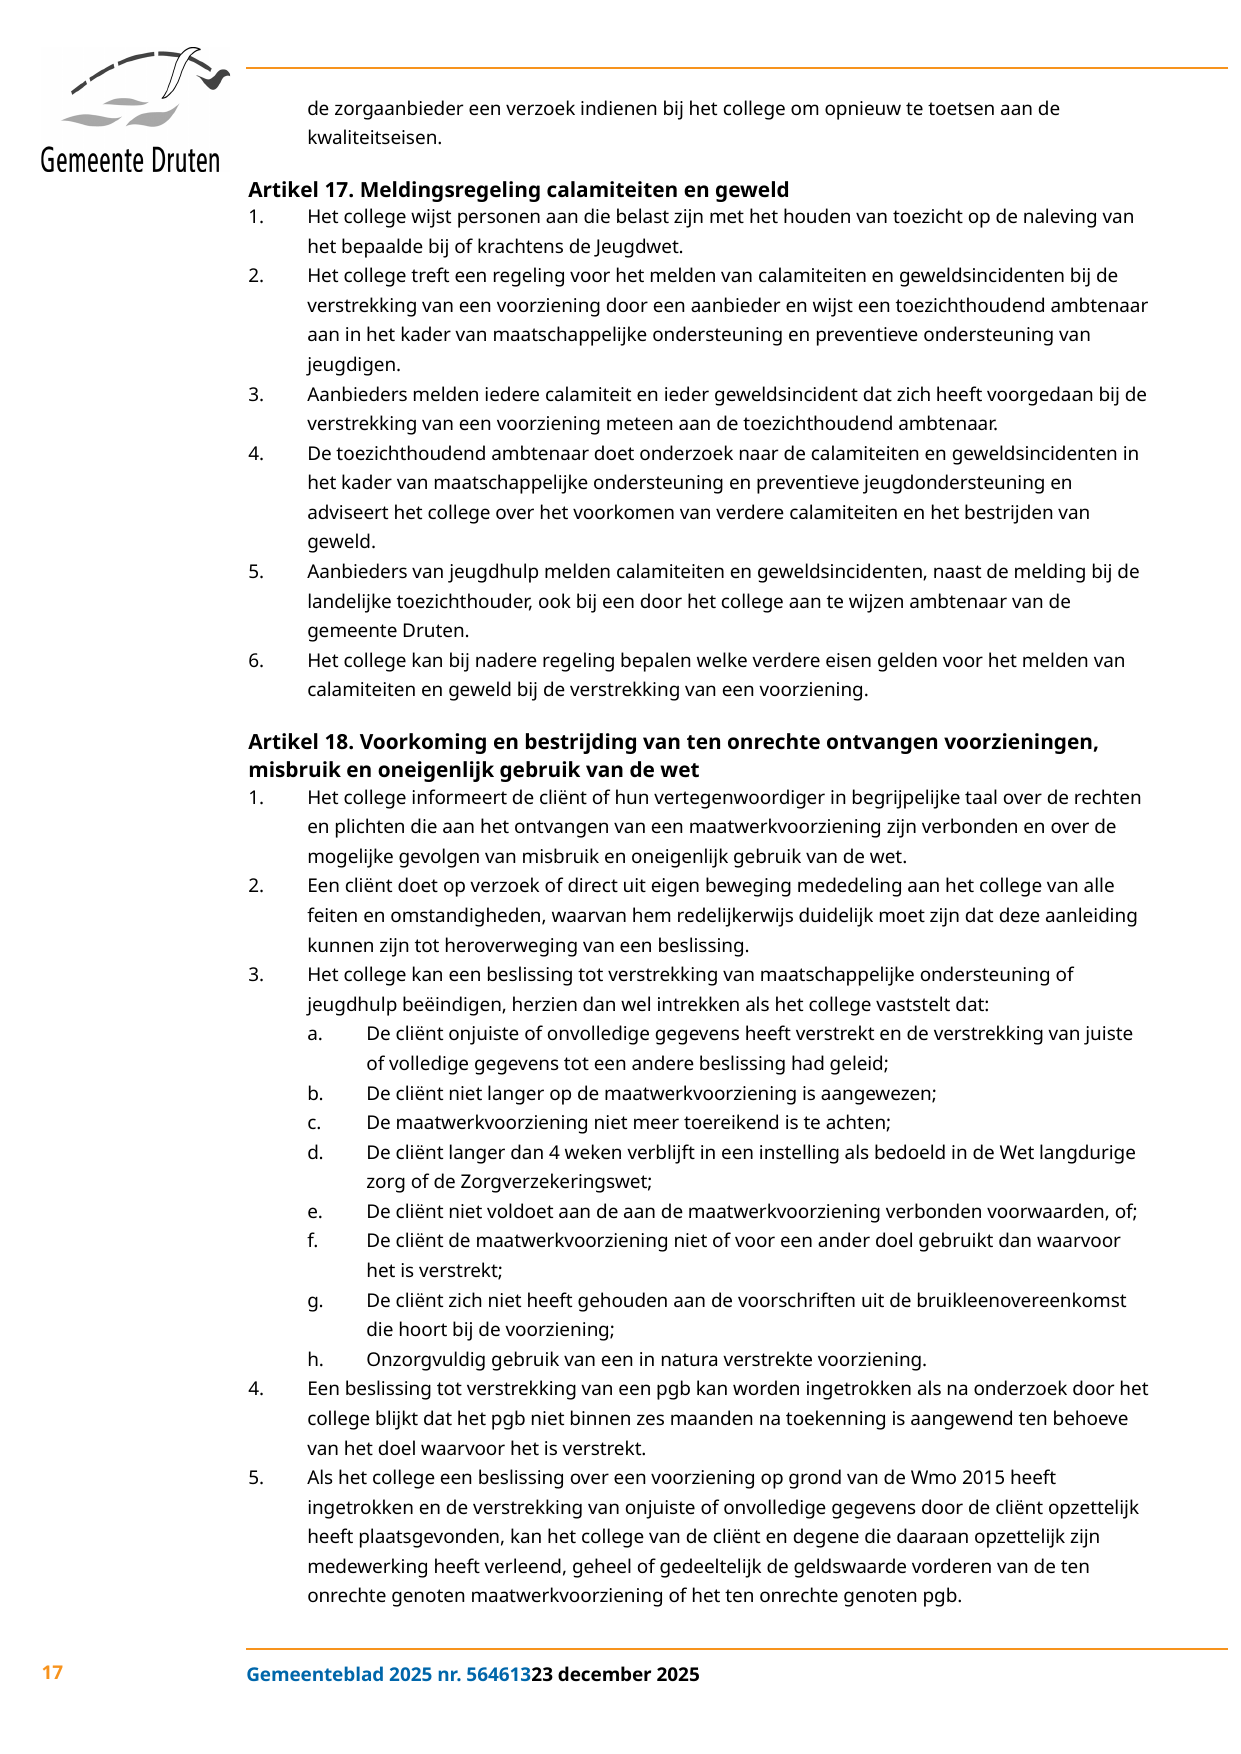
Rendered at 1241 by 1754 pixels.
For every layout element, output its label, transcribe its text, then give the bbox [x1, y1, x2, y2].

list De cliënt de maatwerkvoorziening niet of voor een ander doel gebruikt dan waarvoor het is verstrekt; [307, 1228, 1152, 1283]
list Als het college een beslissing over een voorziening op grond van de Wmo 2015 heeft ingetrokken en de verstrekking van onjuiste of onvolledige gegevens door de cliënt opzettelijk heeft plaatsgevonden, kan het college van de cliënt en degene die daaraan opzettelijk zijn medewerking heeft verleend, geheel of gedeeltelijk de geldswaarde vorderen van de ten onrechte genoten maatwerkvoorziening of het ten onrechte genoten pgb. [248, 1464, 1152, 1608]
list Onzorgvuldig gebruik van een in natura verstrekte voorziening. [307, 1346, 1152, 1372]
list De toezichthoudend ambtenaar doet onderzoek naar de calamiteiten en geweldsincidenten in het kader van maatschappelijke ondersteuning en preventieve jeugdondersteuning en adviseert het college over het voorkomen van verdere calamiteiten en het bestrijden van geweld. [248, 440, 1152, 554]
list Een beslissing tot verstrekking van een pgb kan worden ingetrokken als na onderzoek door het college blijkt dat het pgb niet binnen zes maanden na toekenning is aangewend ten behoeve van het doel waarvoor het is verstrekt. [248, 1376, 1152, 1460]
list Aanbieders van jeugdhulp melden calamiteiten en geweldsincidenten, naast de melding bij de landelijke toezichthouder, ook bij een door het college aan te wijzen ambtenaar van de gemeente Druten. [248, 558, 1152, 643]
list de zorgaanbieder een verzoek indienen bij het college om opnieuw te toetsen aan de kwaliteitseisen. [248, 95, 1152, 150]
list Een cliënt doet op verzoek of direct uit eigen beweging mededeling aan het college van alle feiten en omstandigheden, waarvan hem redelijkerwijs duidelijk moet zijn dat deze aanleiding kunnen zijn tot heroverweging van een beslissing. [248, 873, 1152, 957]
list Het college informeert de cliënt of hun vertegenwoordiger in begrijpelijke taal over de rechten en plichten die aan het ontvangen van een maatwerkvoorziening zijn verbonden en over de mogelijke gevolgen van misbruik en oneigenlijk gebruik van de wet. [248, 784, 1152, 869]
list De cliënt zich niet heeft gehouden aan de voorschriften uit de bruikleenovereenkomst die hoort bij de voorziening; [307, 1287, 1152, 1342]
list Het college kan bij nadere regeling bepalen welke verdere eisen gelden voor het melden van calamiteiten en geweld bij de verstrekking van een voorziening. [248, 647, 1152, 702]
list Het college kan een beslissing tot verstrekking van maatschappelijke ondersteuning of jeugdhulp beëindigen, herzien dan wel intrekken als het college vaststelt dat: [248, 961, 1152, 1017]
list Het college treft een regeling voor het melden van calamiteiten en geweldsincidenten bij de verstrekking van een voorziening door een aanbieder en wijst een toezichthoudend ambtenaar aan in het kader van maatschappelijke ondersteuning en preventieve ondersteuning van jeugdigen. [248, 262, 1152, 377]
text Artikel 18. Voorkoming en bestrijding van ten onrechte ontvangen voorzieningen, misbruik en oneigenlijk gebruik van de wet [248, 727, 1152, 784]
list De cliënt onjuiste of onvolledige gegevens heeft verstrekt en de verstrekking van juiste of volledige gegevens tot een andere beslissing had geleid; [307, 1021, 1152, 1076]
list De cliënt langer dan 4 weken verblijft in een instelling als bedoeld in de Wet langdurige zorg of de Zorgverzekeringswet; [307, 1139, 1152, 1194]
picture [41, 47, 231, 172]
list Het college wijst personen aan die belast zijn met het houden van toezicht op de naleving van het bepaalde bij of krachtens de Jeugdwet. [248, 203, 1152, 258]
list De cliënt niet langer op de maatwerkvoorziening is aangewezen; [307, 1080, 1152, 1105]
list De cliënt niet voldoet aan de aan de maatwerkvoorziening verbonden voorwaarden, of; [307, 1198, 1152, 1224]
list Aanbieders melden iedere calamiteit en ieder geweldsincident dat zich heeft voorgedaan bij de verstrekking van een voorziening meteen aan de toezichthoudend ambtenaar. [248, 381, 1152, 436]
text Artikel 17. Meldingsregeling calamiteiten en geweld [248, 175, 1152, 203]
list De maatwerkvoorziening niet meer toereikend is te achten; [307, 1109, 1152, 1135]
